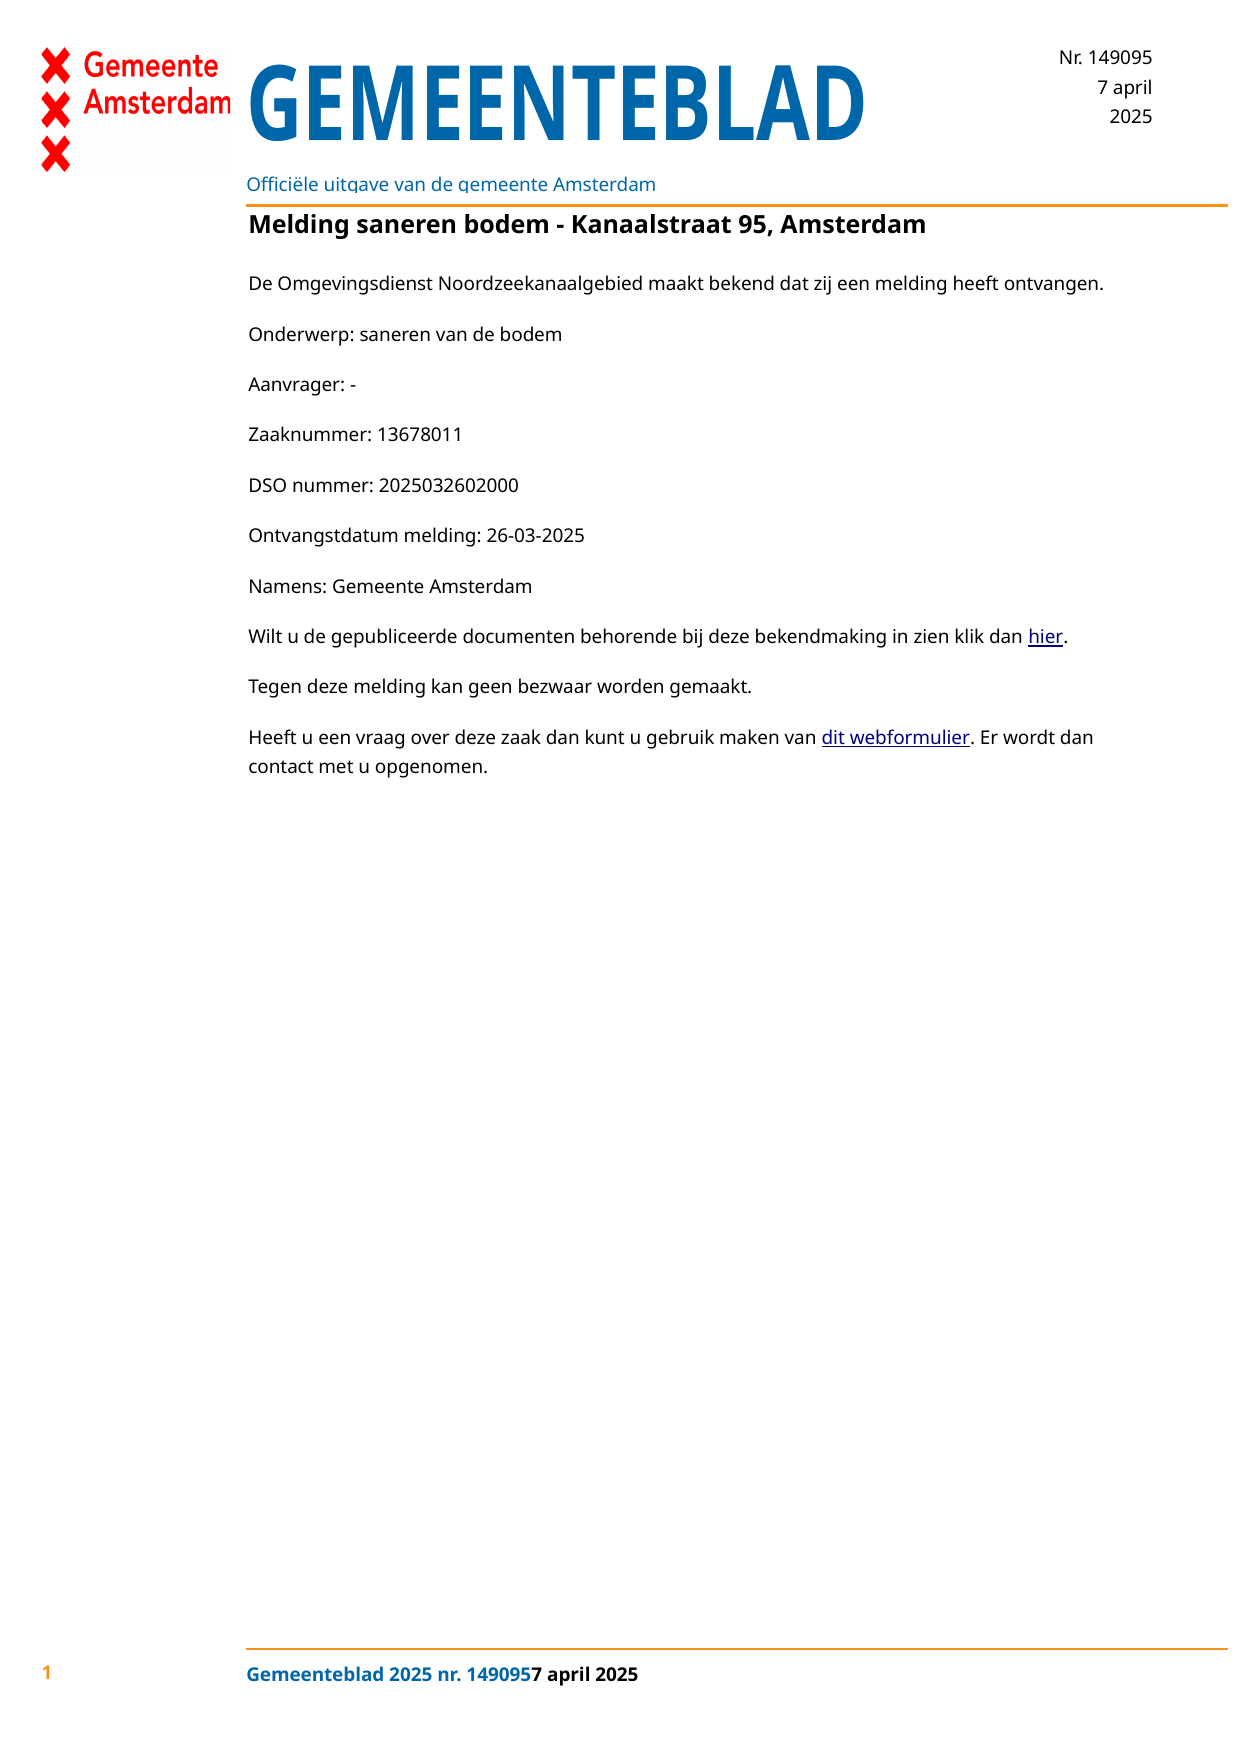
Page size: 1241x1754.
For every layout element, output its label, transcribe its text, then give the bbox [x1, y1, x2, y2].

text Melding saneren bodem - Kanaalstraat 95, Amsterdam [248, 207, 1152, 241]
text Namens: Gemeente Amsterdam [248, 573, 1152, 598]
text Aanvrager: - [248, 371, 1152, 397]
text Ontvangstdatum melding: 26-03-2025 [248, 522, 1152, 548]
text DSO nummer: 2025032602000 [248, 472, 1152, 498]
text Zaaknummer: 13678011 [248, 422, 1152, 447]
text Heeft u een vraag over deze zaak dan kunt u gebruik maken van dit webformulier. Er wordt dan contact met u opgenomen. [248, 724, 1152, 779]
text Wilt u de gepubliceerde documenten behorende bij deze bekendmaking in zien klik dan hier. [248, 623, 1152, 649]
text Tegen deze melding kan geen bezwaar worden gemaakt. [248, 674, 1152, 699]
picture [41, 47, 231, 172]
text De Omgevingsdienst Noordzeekanaalgebied maakt bekend dat zij een melding heeft ontvangen. [248, 270, 1152, 296]
text Onderwerp: saneren van de bodem [248, 321, 1152, 346]
